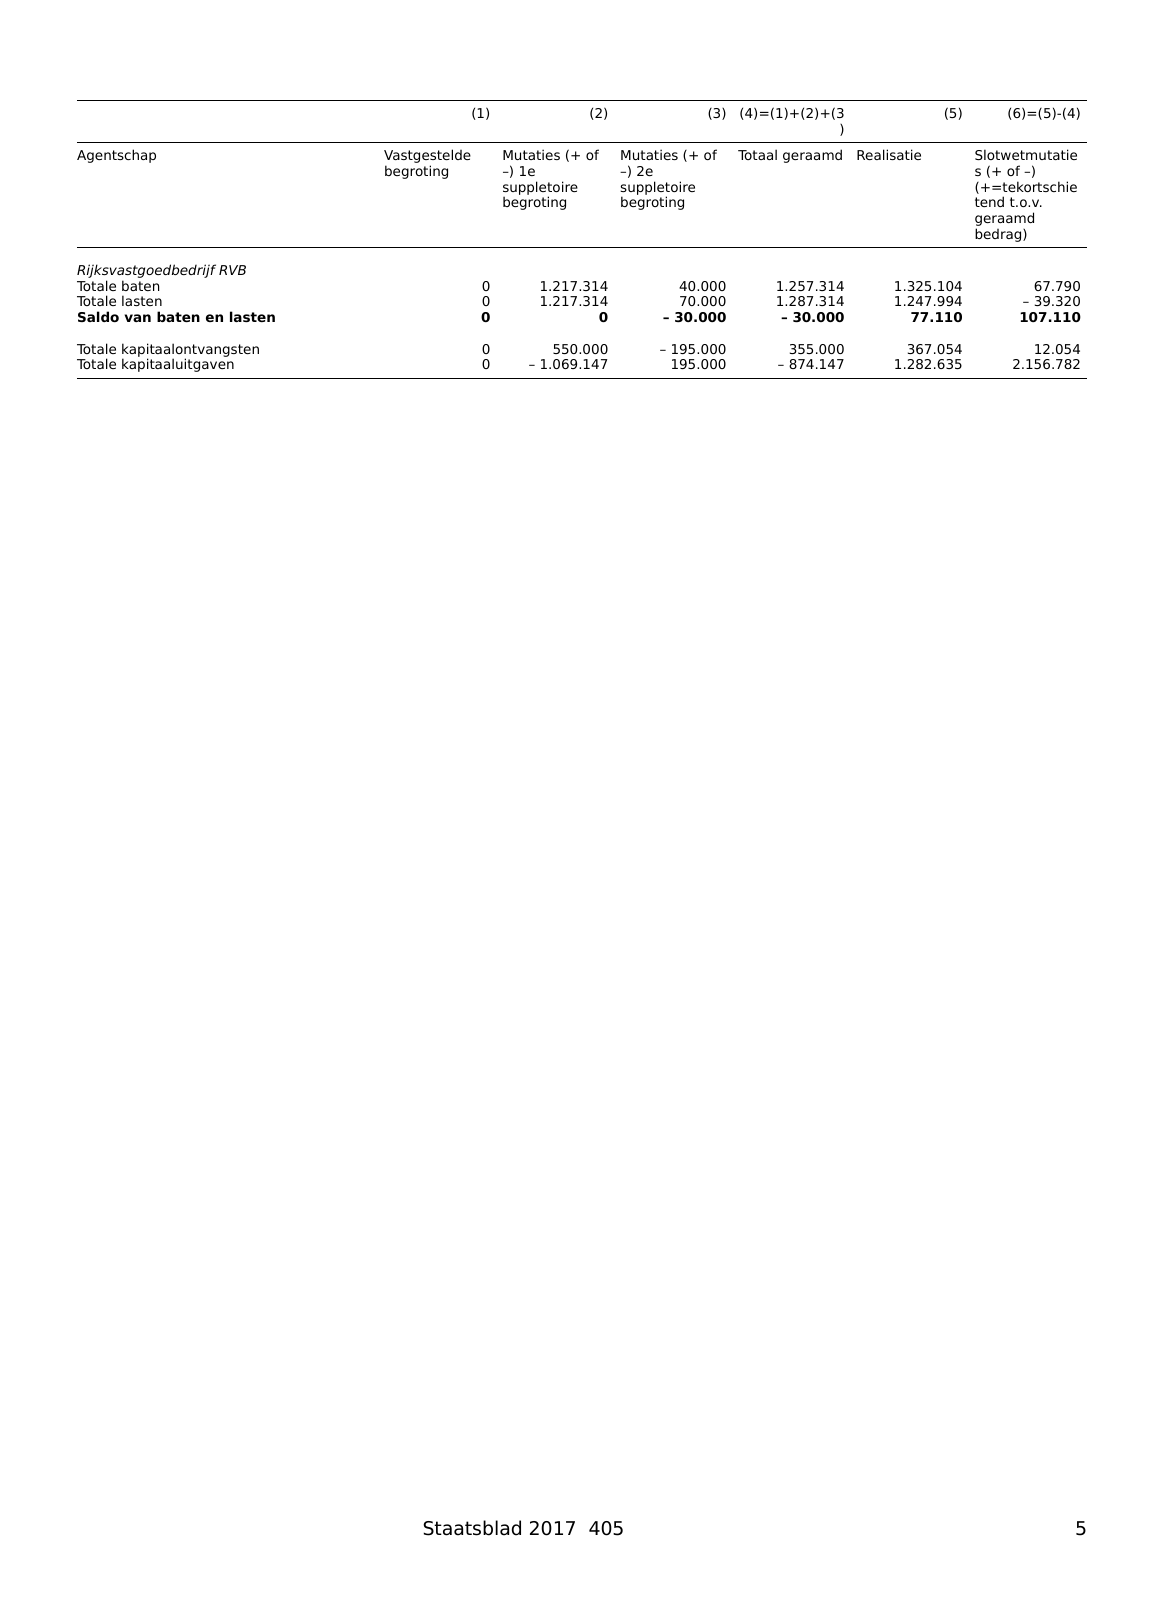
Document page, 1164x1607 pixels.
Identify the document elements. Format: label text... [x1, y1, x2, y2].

table_cell 1.282.635 [850, 357, 968, 378]
table_cell 70.000 [614, 294, 732, 310]
table_cell 367.054 [850, 341, 968, 357]
table_cell [496, 263, 614, 278]
table_cell 195.000 [614, 357, 732, 378]
table_header (5) [850, 101, 968, 142]
table_cell [496, 248, 614, 263]
table_cell [614, 326, 732, 341]
table_cell 77.110 [850, 310, 968, 326]
table_cell [850, 326, 968, 341]
table_cell 1.247.994 [850, 294, 968, 310]
table_cell 1.217.314 [496, 294, 614, 310]
table_header (1) [378, 101, 496, 142]
table_cell [732, 326, 850, 341]
table_cell – 874.147 [732, 357, 850, 378]
table_cell Saldo van baten en lasten [77, 310, 378, 326]
table_cell 2.156.782 [969, 357, 1087, 378]
table_cell [850, 263, 968, 278]
table_cell – 195.000 [614, 341, 732, 357]
table_cell 67.790 [969, 279, 1087, 294]
table_cell [77, 248, 378, 263]
table_cell 0 [378, 294, 496, 310]
table_cell [614, 263, 732, 278]
table_cell [969, 248, 1087, 263]
table_cell Mutaties (+ of –) 1e suppletoire begroting [496, 143, 614, 247]
table_cell 107.110 [969, 310, 1087, 326]
table_cell – 30.000 [732, 310, 850, 326]
table_header [77, 101, 378, 142]
table_cell 0 [378, 357, 496, 378]
table_cell 0 [378, 279, 496, 294]
table_cell 12.054 [969, 341, 1087, 357]
table_cell Totale kapitaaluitgaven [77, 357, 378, 378]
table_cell [378, 263, 496, 278]
table_header (2) [496, 101, 614, 142]
table_cell [969, 263, 1087, 278]
table_cell 355.000 [732, 341, 850, 357]
table_cell Totale kapitaalontvangsten [77, 341, 378, 357]
table_cell Slotwetmutaties (+ of –) (+=tekortschietend t.o.v. geraamd bedrag) [969, 143, 1087, 247]
table_header (3) [614, 101, 732, 142]
table_cell [969, 326, 1087, 341]
table_cell [496, 326, 614, 341]
table_cell [77, 326, 378, 341]
table_header (6)=(5)-(4) [969, 101, 1087, 142]
table_cell Vastgestelde begroting [378, 143, 496, 247]
table_cell Totale baten [77, 279, 378, 294]
table_cell Totale lasten [77, 294, 378, 310]
table_cell – 1.069.147 [496, 357, 614, 378]
table_cell 550.000 [496, 341, 614, 357]
table_cell [732, 263, 850, 278]
table_cell Realisatie [850, 143, 968, 247]
table_cell – 39.320 [969, 294, 1087, 310]
table_cell [732, 248, 850, 263]
table_cell Rijksvastgoedbedrijf RVB [77, 263, 378, 278]
table_cell 1.325.104 [850, 279, 968, 294]
table_cell [614, 248, 732, 263]
table_cell 0 [496, 310, 614, 326]
table_cell [850, 248, 968, 263]
table_cell [378, 248, 496, 263]
table_cell 0 [378, 310, 496, 326]
table_cell Totaal geraamd [732, 143, 850, 247]
table_header (4)=(1)+(2)+(3) [732, 101, 850, 142]
table_cell 1.257.314 [732, 279, 850, 294]
table_cell 1.287.314 [732, 294, 850, 310]
table_cell – 30.000 [614, 310, 732, 326]
table_cell Mutaties (+ of –) 2e suppletoire begroting [614, 143, 732, 247]
table_cell 40.000 [614, 279, 732, 294]
table_cell 0 [378, 341, 496, 357]
table_cell 1.217.314 [496, 279, 614, 294]
table_cell Agentschap [77, 143, 378, 247]
table_cell [378, 326, 496, 341]
